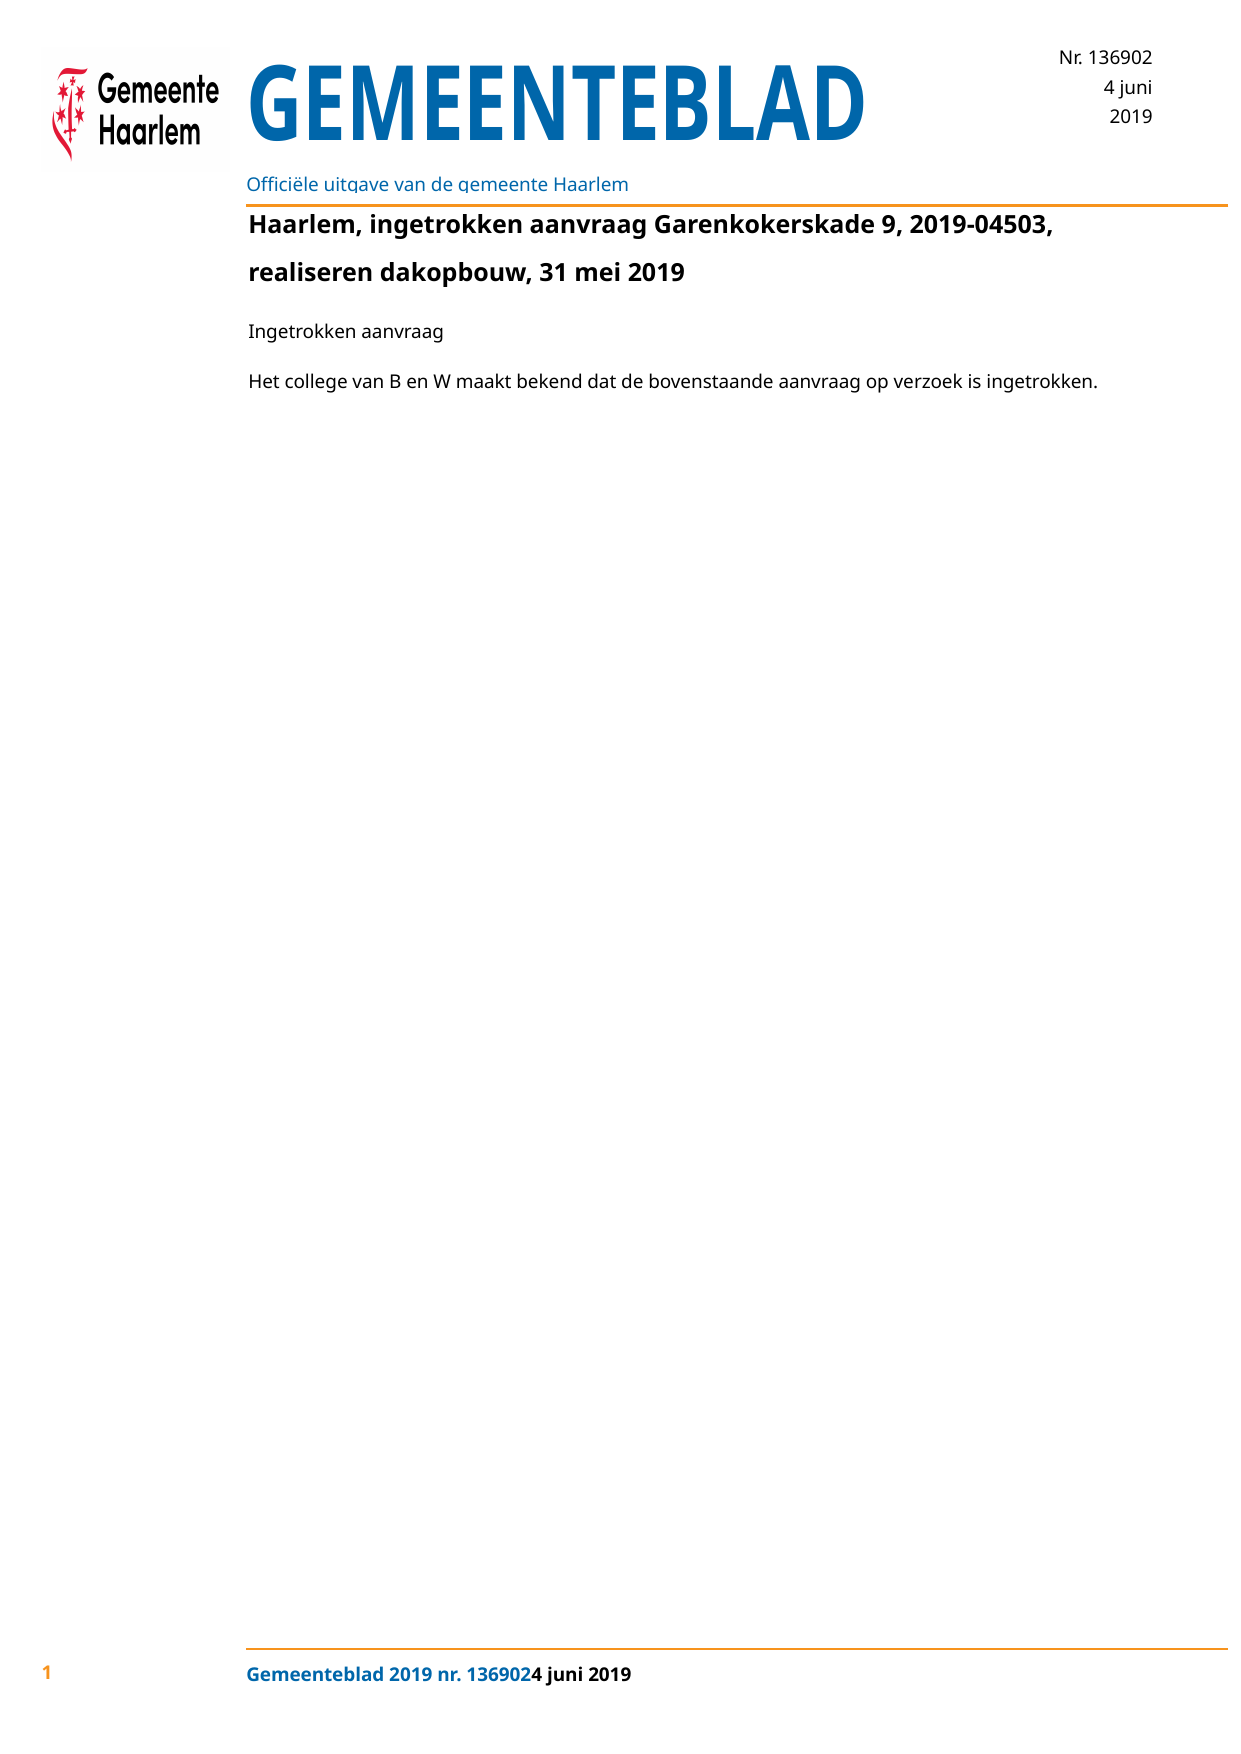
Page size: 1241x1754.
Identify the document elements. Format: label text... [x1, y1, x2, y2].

text Haarlem, ingetrokken aanvraag Garenkokerskade 9, 2019-04503, realiseren dakopbouw, 31 mei 2019 [248, 207, 1152, 288]
text Het college van B en W maakt bekend dat de bovenstaande aanvraag op verzoek is ingetrokken. [248, 368, 1152, 394]
text Ingetrokken aanvraag [248, 318, 1152, 344]
picture [41, 47, 231, 172]
